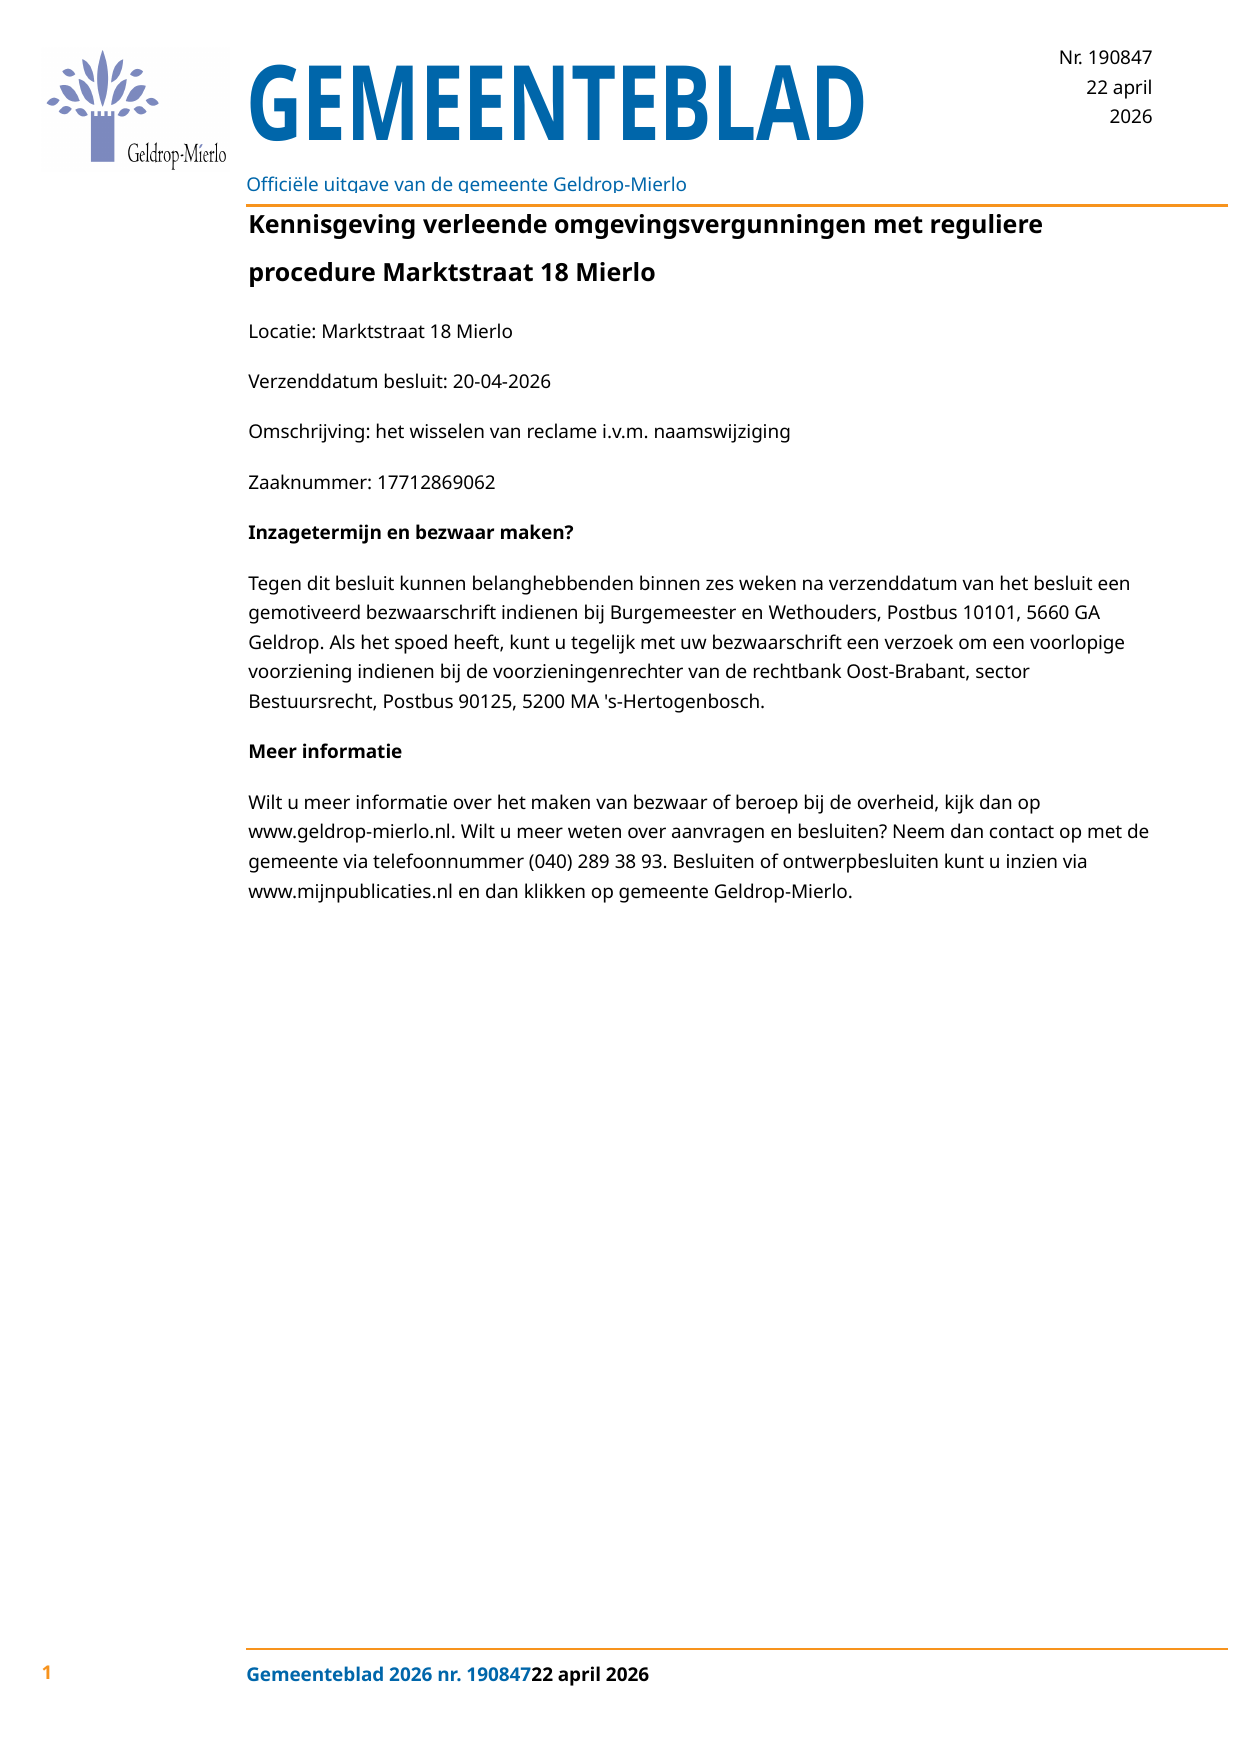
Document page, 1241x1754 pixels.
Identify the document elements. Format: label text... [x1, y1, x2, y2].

text Zaaknummer: 17712869062 [248, 469, 1152, 495]
text Omschrijving: het wisselen van reclame i.v.m. naamswijziging [248, 419, 1152, 444]
text Tegen dit besluit kunnen belanghebbenden binnen zes weken na verzenddatum van het besluit een gemotiveerd bezwaarschrift indienen bij Burgemeester en Wethouders, Postbus 10101, 5660 GA Geldrop. Als het spoed heeft, kunt u tegelijk met uw bezwaarschrift een verzoek om een voorlopige voorziening indienen bij de voorzieningenrechter van de rechtbank Oost-Brabant, sector Bestuursrecht, Postbus 90125, 5200 MA 's-Hertogenbosch. [248, 570, 1152, 714]
text Verzenddatum besluit: 20-04-2026 [248, 368, 1152, 394]
text Locatie: Marktstraat 18 Mierlo [248, 318, 1152, 344]
text Kennisgeving verleende omgevingsvergunningen met reguliere procedure Marktstraat 18 Mierlo [248, 207, 1152, 288]
text Inzagetermijn en bezwaar maken? [248, 519, 1152, 545]
text Meer informatie [248, 739, 1152, 764]
picture [41, 47, 231, 172]
text Wilt u meer informatie over het maken van bezwaar of beroep bij de overheid, kijk dan op www.geldrop-mierlo.nl. Wilt u meer weten over aanvragen en besluiten? Neem dan contact op met de gemeente via telefoonnummer (040) 289 38 93. Besluiten of ontwerpbesluiten kunt u inzien via www.mijnpublicaties.nl en dan klikken op gemeente Geldrop-Mierlo. [248, 789, 1152, 904]
